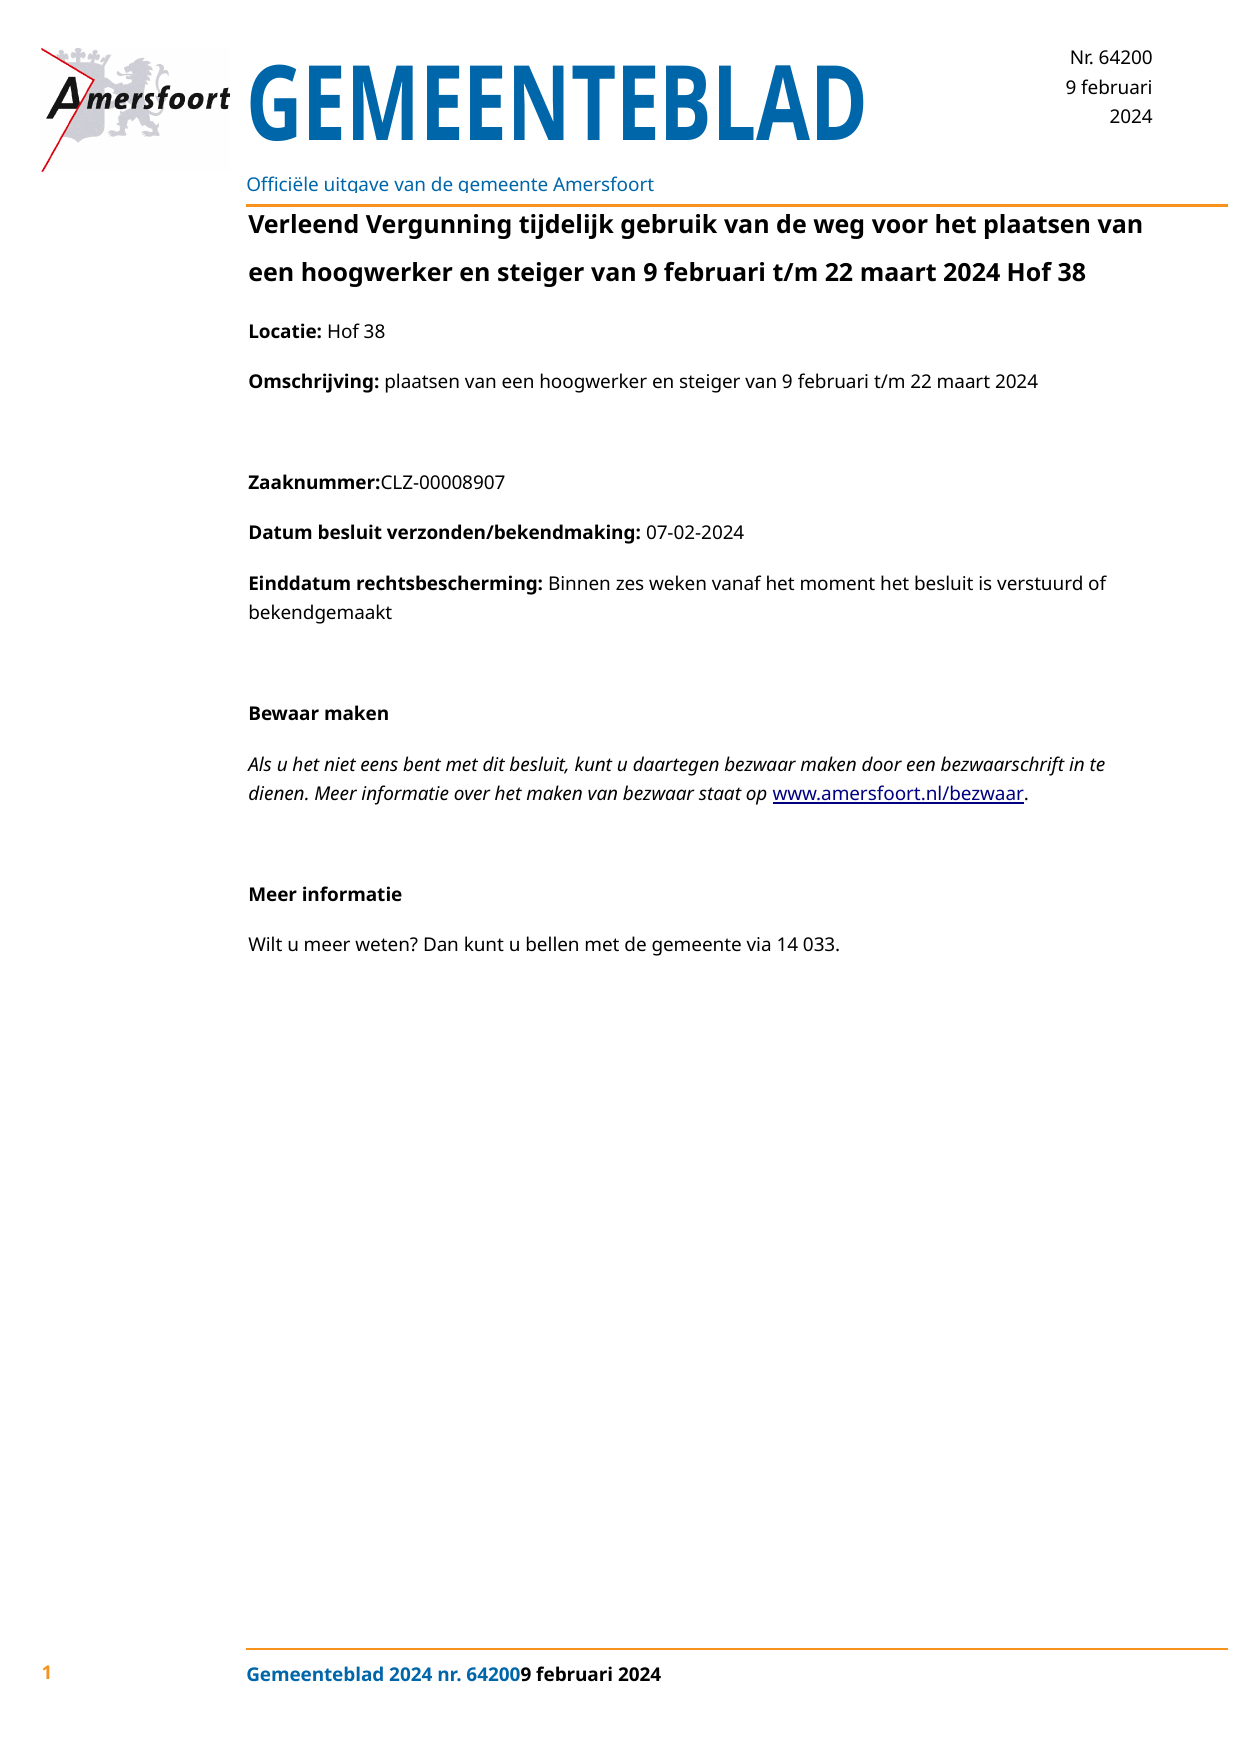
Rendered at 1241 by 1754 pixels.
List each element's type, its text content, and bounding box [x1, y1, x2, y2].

text Omschrijving: plaatsen van een hoogwerker en steiger van 9 februari t/m 22 maart 2024 [248, 368, 1152, 394]
text Zaaknummer:CLZ-00008907 [248, 469, 1152, 495]
text Meer informatie [248, 881, 1152, 907]
text Datum besluit verzonden/bekendmaking: 07-02-2024 [248, 519, 1152, 545]
text Locatie: Hof 38 [248, 318, 1152, 344]
text Als u het niet eens bent met dit besluit, kunt u daartegen bezwaar maken door een bezwaarschrift in te dienen. Meer informatie over het maken van bezwaar staat op www.amersfoort.nl/bezwaar. [248, 751, 1152, 806]
picture [41, 47, 231, 172]
text Bewaar maken [248, 700, 1152, 726]
text Wilt u meer weten? Dan kunt u bellen met de gemeente via 14 033. [248, 932, 1152, 957]
text Einddatum rechtsbescherming: Binnen zes weken vanaf het moment het besluit is verstuurd of bekendgemaakt [248, 570, 1152, 625]
text Verleend Vergunning tijdelijk gebruik van de weg voor het plaatsen van een hoogwerker en steiger van 9 februari t/m 22 maart 2024 Hof 38 [248, 207, 1152, 288]
